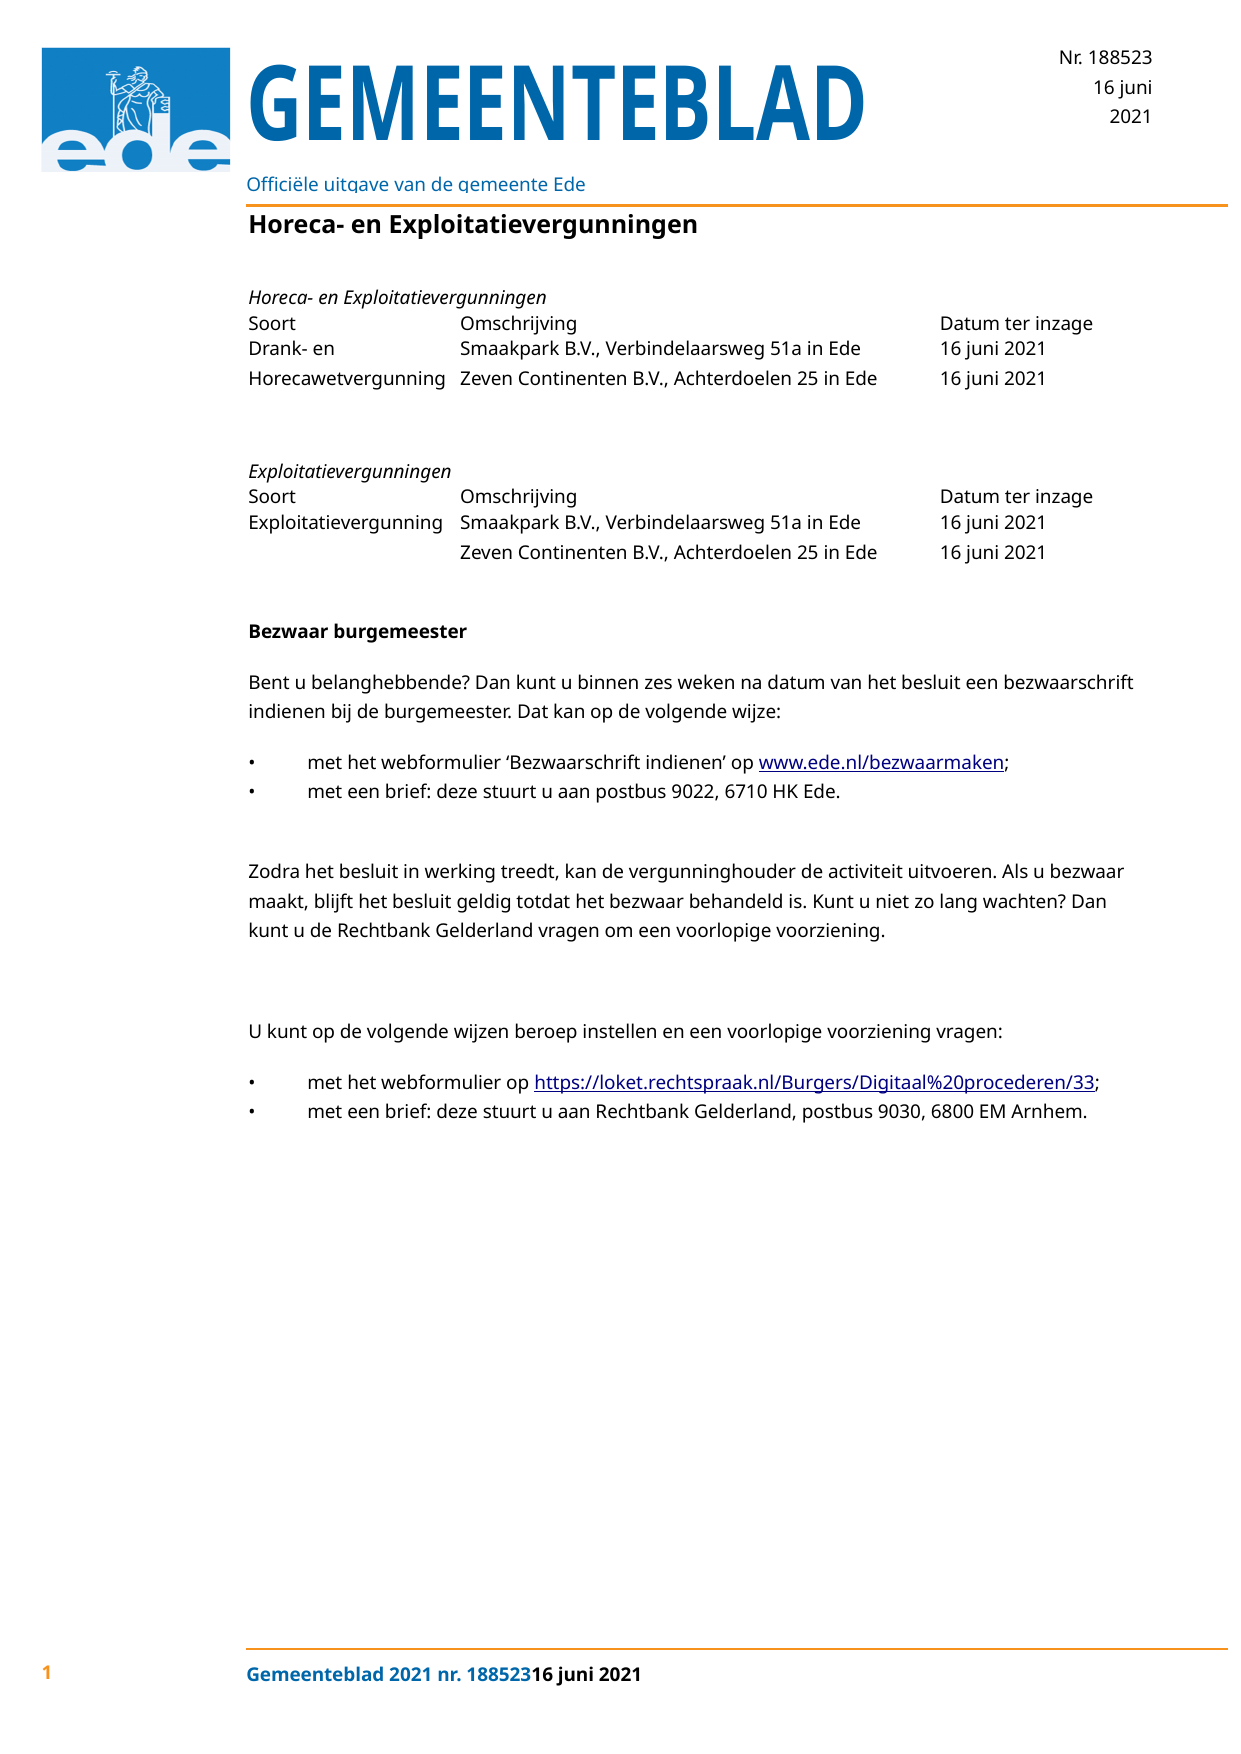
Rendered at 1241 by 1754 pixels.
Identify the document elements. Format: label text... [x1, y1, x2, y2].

table_header Datum ter inzage [940, 310, 1152, 335]
table_cell Exploitatievergunning [248, 510, 460, 565]
table_cell Drank- en Horecawetvergunning [248, 335, 460, 391]
picture [41, 47, 231, 172]
text U kunt op de volgende wijzen beroep instellen en een voorlopige voorziening vragen: [248, 1018, 1152, 1044]
table_header Omschrijving [460, 484, 939, 509]
table_cell 16 juni 2021 16 juni 2021 [940, 335, 1152, 391]
text Zodra het besluit in werking treedt, kan de vergunninghouder de activiteit uitvoeren. Als u bezwaar maakt, blijft het besluit geldig totdat het bezwaar behandeld is. Kunt u niet zo lang wachten? Dan kunt u de Rechtbank Gelderland vragen om een voorlopige voorziening. [248, 858, 1152, 943]
text Horeca- en Exploitatievergunningen [248, 207, 1152, 241]
text Bent u belanghebbende? Dan kunt u binnen zes weken na datum van het besluit een bezwaarschrift indienen bij de burgemeester. Dat kan op de volgende wijze: [248, 669, 1152, 724]
table_header Datum ter inzage [940, 484, 1152, 509]
list met een brief: deze stuurt u aan Rechtbank Gelderland, postbus 9030, 6800 EM Arnhem. [248, 1098, 1152, 1124]
list met het webformulier ‘Bezwaarschrift indienen’ op www.ede.nl/bezwaarmaken; [248, 749, 1152, 774]
table_cell Smaakpark B.V., Verbindelaarsweg 51a in Ede Zeven Continenten B.V., Achterdoelen 25 in Ede [460, 510, 939, 565]
table_header Soort [248, 310, 460, 335]
text Bezwaar burgemeester [248, 618, 1152, 644]
table_cell 16 juni 2021 16 juni 2021 [940, 510, 1152, 565]
table_cell Smaakpark B.V., Verbindelaarsweg 51a in Ede Zeven Continenten B.V., Achterdoelen 25 in Ede [460, 335, 939, 391]
table_header Soort [248, 484, 460, 509]
list met het webformulier op https://loket.rechtspraak.nl/Burgers/Digitaal%20procederen/33; [248, 1069, 1152, 1094]
list met een brief: deze stuurt u aan postbus 9022, 6710 HK Ede. [248, 778, 1152, 804]
text Horeca- en Exploitatievergunningen [248, 284, 1152, 309]
text Exploitatievergunningen [248, 458, 1152, 484]
table_header Omschrijving [460, 310, 939, 335]
